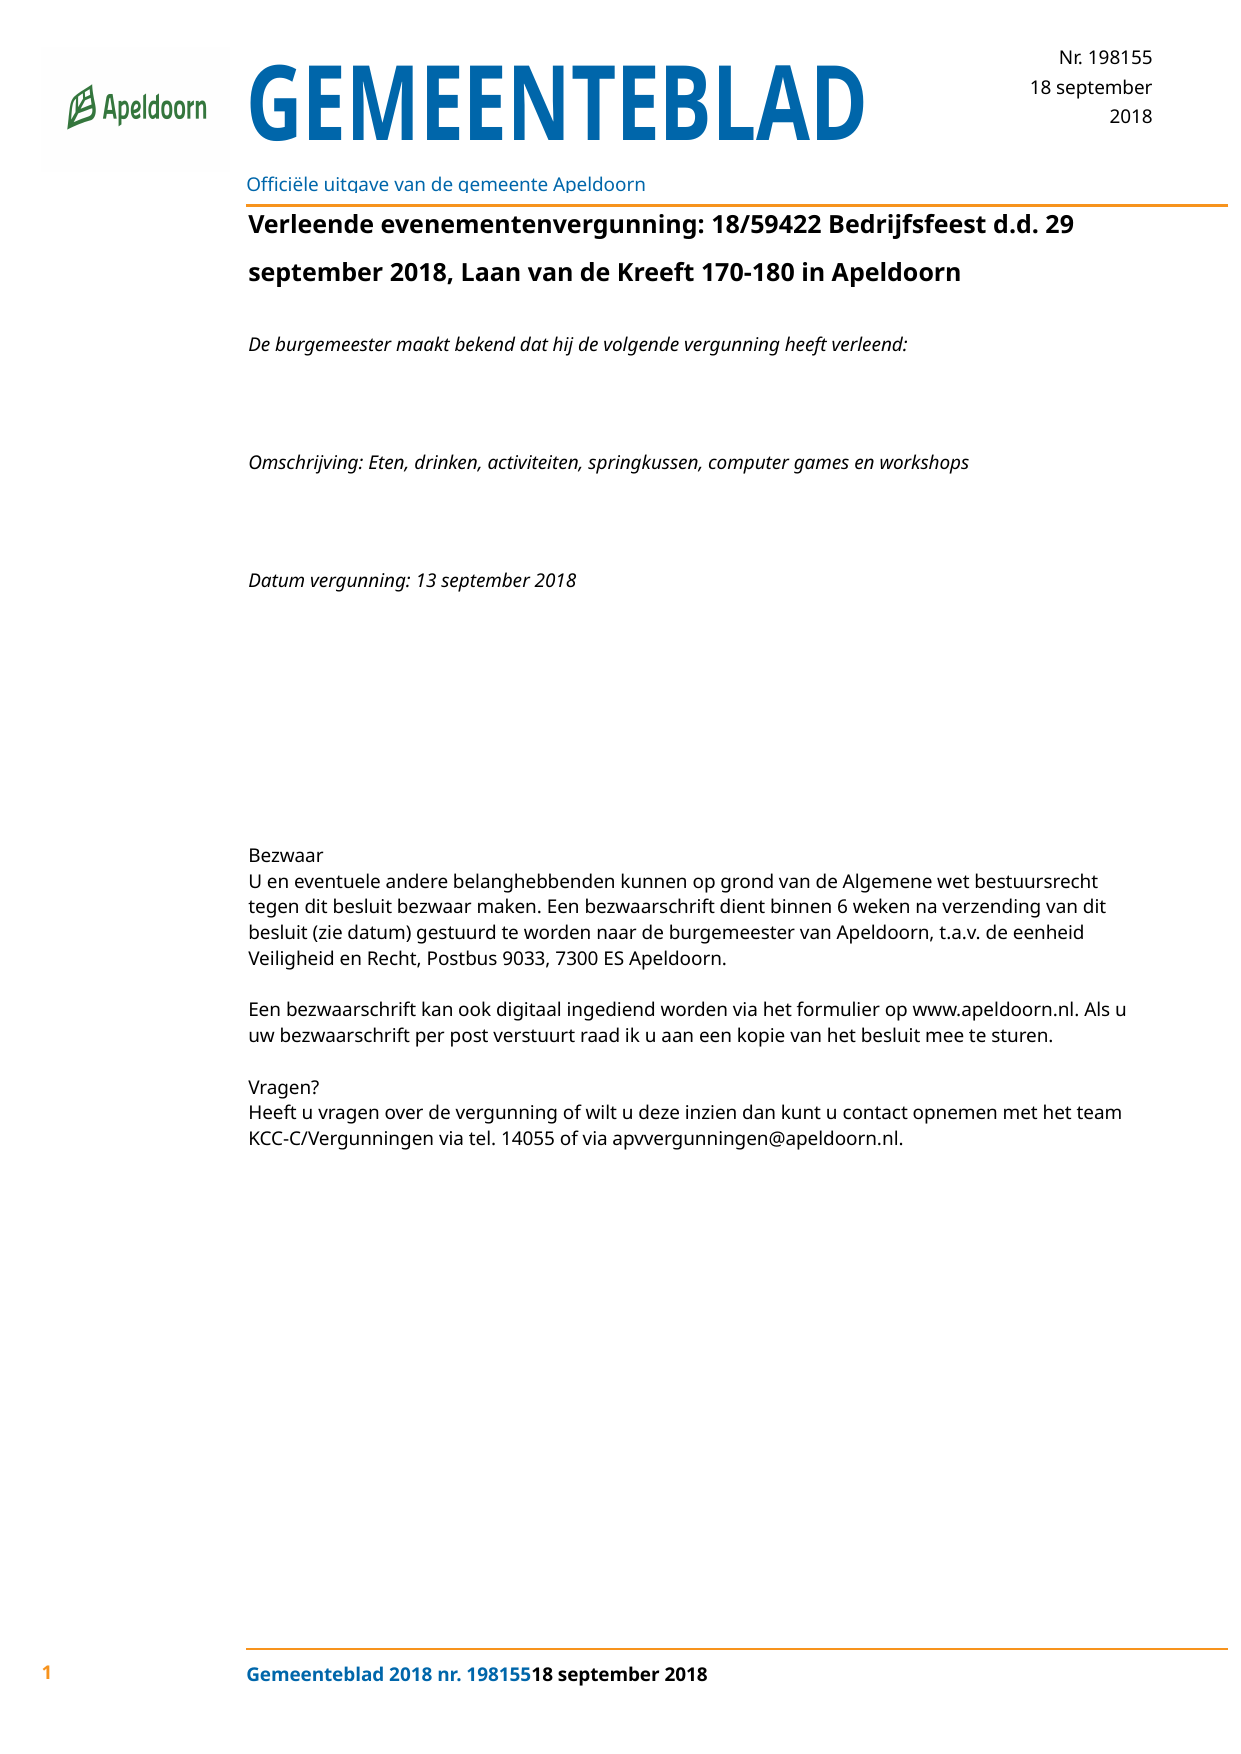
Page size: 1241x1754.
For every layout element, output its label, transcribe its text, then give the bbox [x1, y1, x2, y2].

text Omschrijving: Eten, drinken, activiteiten, springkussen, computer games en workshops [248, 449, 1152, 475]
text De burgemeester maakt bekend dat hij de volgende vergunning heeft verleend: [248, 331, 1152, 357]
text Verleende evenementenvergunning: 18/59422 Bedrijfsfeest d.d. 29 september 2018, Laan van de Kreeft 170-180 in Apeldoorn [248, 207, 1152, 288]
text Vragen? [248, 1074, 1152, 1099]
text Een bezwaarschrift kan ook digitaal ingediend worden via het formulier op www.apeldoorn.nl. Als u uw bezwaarschrift per post verstuurt raad ik u aan een kopie van het besluit mee te sturen. [248, 997, 1152, 1048]
text Bezwaar [248, 842, 1152, 868]
picture [41, 47, 231, 172]
text Datum vergunning: 13 september 2018 [248, 567, 1152, 593]
text Heeft u vragen over de vergunning of wilt u deze inzien dan kunt u contact opnemen met het team KCC-C/Vergunningen via tel. 14055 of via apvvergunningen@apeldoorn.nl. [248, 1099, 1152, 1151]
text U en eventuele andere belanghebbenden kunnen op grond van de Algemene wet bestuursrecht tegen dit besluit bezwaar maken. Een bezwaarschrift dient binnen 6 weken na verzending van dit besluit (zie datum) gestuurd te worden naar de burgemeester van Apeldoorn, t.a.v. de eenheid Veiligheid en Recht, Postbus 9033, 7300 ES Apeldoorn. [248, 868, 1152, 971]
